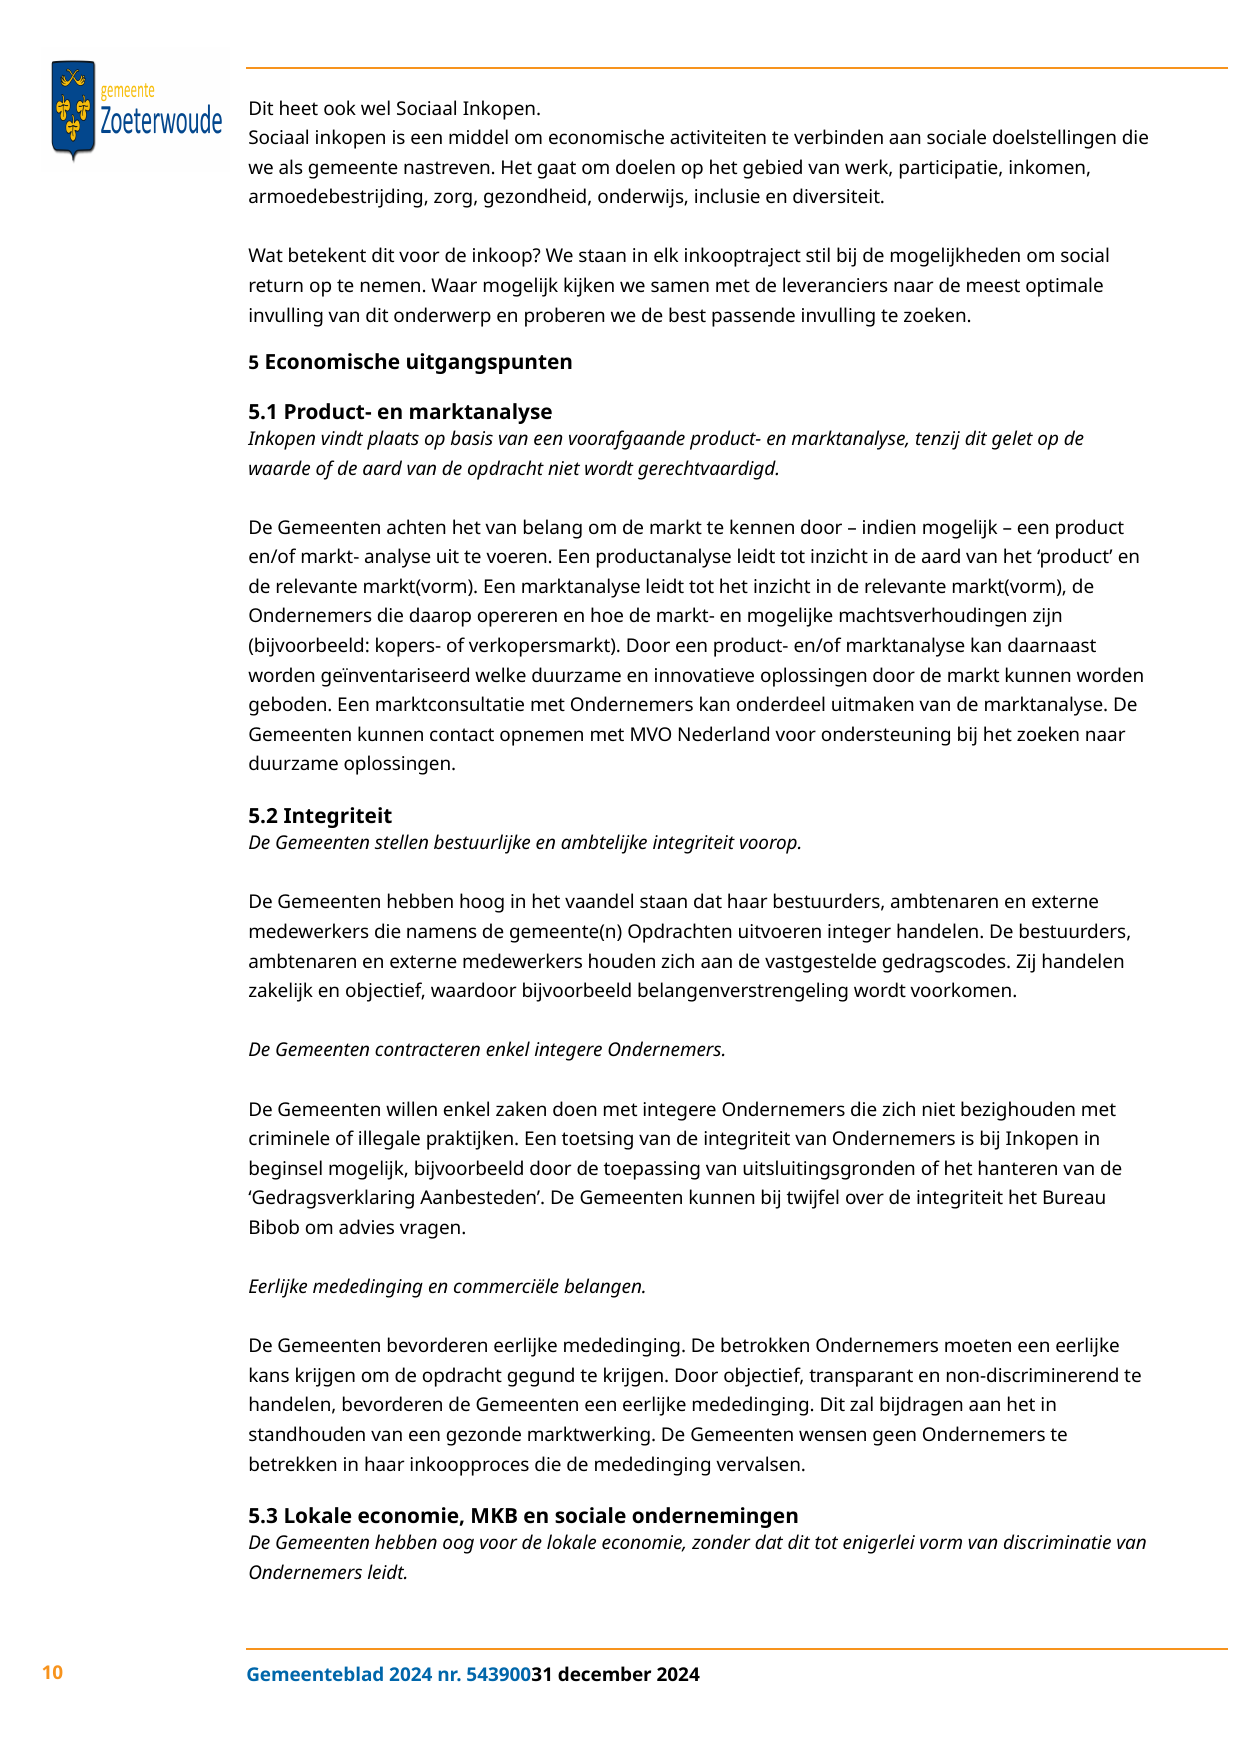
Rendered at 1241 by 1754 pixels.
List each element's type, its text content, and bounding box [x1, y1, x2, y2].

text De Gemeenten hebben hoog in het vaandel staan dat haar bestuurders, ambtenaren en externe medewerkers die namens de gemeente(n) Opdrachten uitvoeren integer handelen. De bestuurders, ambtenaren en externe medewerkers houden zich aan de vastgestelde gedragscodes. Zij handelen zakelijk en objectief, waardoor bijvoorbeeld belangenverstrengeling wordt voorkomen. [248, 889, 1152, 1003]
text Dit heet ook wel Sociaal Inkopen. [248, 95, 1152, 121]
text De Gemeenten hebben oog voor de lokale economie, zonder dat dit tot enigerlei vorm van discriminatie van Ondernemers leidt. [248, 1529, 1152, 1585]
text De Gemeenten contracteren enkel integere Ondernemers. [248, 1037, 1152, 1062]
text 5.1 Product- en marktanalyse [248, 397, 1152, 425]
text De Gemeenten achten het van belang om de markt te kennen door – indien mogelijk – een product en/of markt- analyse uit te voeren. Een productanalyse leidt tot inzicht in de aard van het ‘product’ en de relevante markt(vorm). Een marktanalyse leidt tot het inzicht in de relevante markt(vorm), de Ondernemers die daarop opereren en hoe de markt- en mogelijke machtsverhoudingen zijn (bijvoorbeeld: kopers- of verkopersmarkt). Door een product- en/of marktanalyse kan daarnaast worden geïnventariseerd welke duurzame en innovatieve oplossingen door de markt kunnen worden geboden. Een marktconsultatie met Ondernemers kan onderdeel uitmaken van de marktanalyse. De Gemeenten kunnen contact opnemen met MVO Nederland voor ondersteuning bij het zoeken naar duurzame oplossingen. [248, 514, 1152, 776]
text Inkopen vindt plaats op basis van een voorafgaande product- en marktanalyse, tenzij dit gelet op de waarde of de aard van de opdracht niet wordt gerechtvaardigd. [248, 425, 1152, 481]
text De Gemeenten bevorderen eerlijke mededinging. De betrokken Ondernemers moeten een eerlijke kans krijgen om de opdracht gegund te krijgen. Door objectief, transparant en non-discriminerend te handelen, bevorderen de Gemeenten een eerlijke mededinging. Dit zal bijdragen aan het in standhouden van een gezonde marktwerking. De Gemeenten wensen geen Ondernemers te betrekken in haar inkoopproces die de mededinging vervalsen. [248, 1332, 1152, 1476]
text Eerlijke mededinging en commerciële belangen. [248, 1273, 1152, 1299]
text 5.3 Lokale economie, MKB en sociale ondernemingen [248, 1501, 1152, 1529]
picture [41, 47, 231, 172]
text Sociaal inkopen is een middel om economische activiteiten te verbinden aan sociale doelstellingen die we als gemeente nastreven. Het gaat om doelen op het gebied van werk, participatie, inkomen, armoedebestrijding, zorg, gezondheid, onderwijs, inclusie en diversiteit. [248, 124, 1152, 209]
text 5 Economische uitgangspunten [248, 347, 1152, 376]
text De Gemeenten stellen bestuurlijke en ambtelijke integriteit voorop. [248, 829, 1152, 855]
text Wat betekent dit voor de inkoop? We staan in elk inkooptraject stil bij de mogelijkheden om social return op te nemen. Waar mogelijk kijken we samen met de leveranciers naar de meest optimale invulling van dit onderwerp en proberen we de best passende invulling te zoeken. [248, 243, 1152, 328]
text 5.2 Integriteit [248, 801, 1152, 829]
text De Gemeenten willen enkel zaken doen met integere Ondernemers die zich niet bezighouden met criminele of illegale praktijken. Een toetsing van de integriteit van Ondernemers is bij Inkopen in beginsel mogelijk, bijvoorbeeld door de toepassing van uitsluitingsgronden of het hanteren van de ‘Gedragsverklaring Aanbesteden’. De Gemeenten kunnen bij twijfel over de integriteit het Bureau Bibob om advies vragen. [248, 1096, 1152, 1240]
